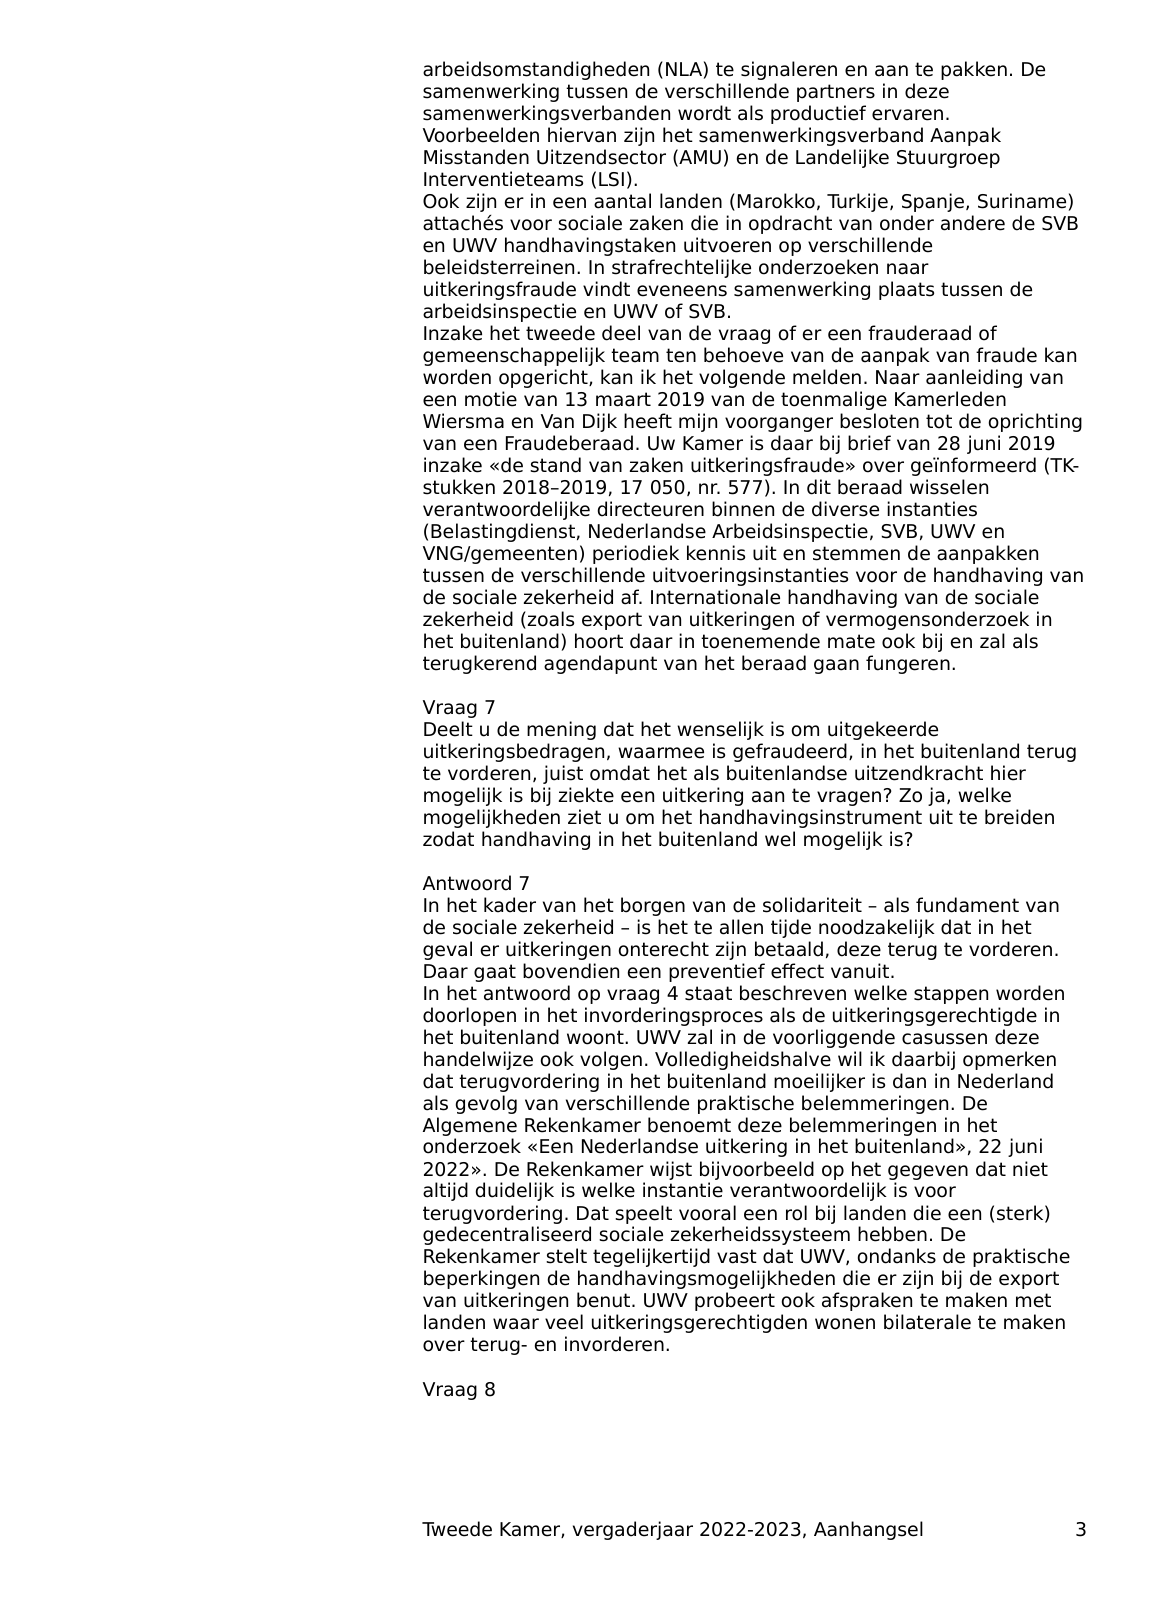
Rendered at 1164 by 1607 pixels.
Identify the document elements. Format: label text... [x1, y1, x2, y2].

text Inzake het tweede deel van de vraag of er een frauderaad of gemeenschappelijk team ten behoeve van de aanpak van fraude kan worden opgericht, kan ik het volgende melden. Naar aanleiding van een motie van 13 maart 2019 van de toenmalige Kamerleden Wiersma en Van Dijk heeft mijn voorganger besloten tot de oprichting van een Fraudeberaad. Uw Kamer is daar bij brief van 28 juni 2019 inzake «de stand van zaken uitkeringsfraude» over geïnformeerd (TK-stukken 2018–2019, 17 050, nr. 577). In dit beraad wisselen verantwoordelijke directeuren binnen de diverse instanties (Belastingdienst, Nederlandse Arbeidsinspectie, SVB, UWV en VNG/gemeenten) periodiek kennis uit en stemmen de aanpakken tussen de verschillende uitvoeringsinstanties voor de handhaving van de sociale zekerheid af. Internationale handhaving van de sociale zekerheid (zoals export van uitkeringen of vermogensonderzoek in het buitenland) hoort daar in toenemende mate ook bij en zal als terugkerend agendapunt van het beraad gaan fungeren. [422, 323, 1087, 674]
text Antwoord 7 [422, 873, 1087, 895]
text arbeidsomstandigheden (NLA) te signaleren en aan te pakken. De samenwerking tussen de verschillende partners in deze samenwerkingsverbanden wordt als productief ervaren. [422, 59, 1087, 125]
text Deelt u de mening dat het wenselijk is om uitgekeerde uitkeringsbedragen, waarmee is gefraudeerd, in het buitenland terug te vorderen, juist omdat het als buitenlandse uitzendkracht hier mogelijk is bij ziekte een uitkering aan te vragen? Zo ja, welke mogelijkheden ziet u om het handhavingsinstrument uit te breiden zodat handhaving in het buitenland wel mogelijk is? [422, 719, 1087, 851]
text Vraag 8 [422, 1378, 1087, 1400]
text Vraag 7 [422, 697, 1087, 719]
text Ook zijn er in een aantal landen (Marokko, Turkije, Spanje, Suriname) attachés voor sociale zaken die in opdracht van onder andere de SVB en UWV handhavingstaken uitvoeren op verschillende beleidsterreinen. In strafrechtelijke onderzoeken naar uitkeringsfraude vindt eveneens samenwerking plaats tussen de arbeidsinspectie en UWV of SVB. [422, 191, 1087, 323]
text In het kader van het borgen van de solidariteit – als fundament van de sociale zekerheid – is het te allen tijde noodzakelijk dat in het geval er uitkeringen onterecht zijn betaald, deze terug te vorderen. Daar gaat bovendien een preventief effect vanuit. [422, 895, 1087, 983]
text Voorbeelden hiervan zijn het samenwerkingsverband Aanpak Misstanden Uitzendsector (AMU) en de Landelijke Stuurgroep Interventieteams (LSI). [422, 125, 1087, 191]
text In het antwoord op vraag 4 staat beschreven welke stappen worden doorlopen in het invorderingsproces als de uitkeringsgerechtigde in het buitenland woont. UWV zal in de voorliggende casussen deze handelwijze ook volgen. Volledigheidshalve wil ik daarbij opmerken dat terugvordering in het buitenland moeilijker is dan in Nederland als gevolg van verschillende praktische belemmeringen. De Algemene Rekenkamer benoemt deze belemmeringen in het onderzoek «Een Nederlandse uitkering in het buitenland», 22 juni 2022». De Rekenkamer wijst bijvoorbeeld op het gegeven dat niet altijd duidelijk is welke instantie verantwoordelijk is voor terugvordering. Dat speelt vooral een rol bij landen die een (sterk) gedecentraliseerd sociale zekerheidssysteem hebben. De Rekenkamer stelt tegelijkertijd vast dat UWV, ondanks de praktische beperkingen de handhavingsmogelijkheden die er zijn bij de export van uitkeringen benut. UWV probeert ook afspraken te maken met landen waar veel uitkeringsgerechtigden wonen bilaterale te maken over terug- en invorderen. [422, 983, 1087, 1356]
